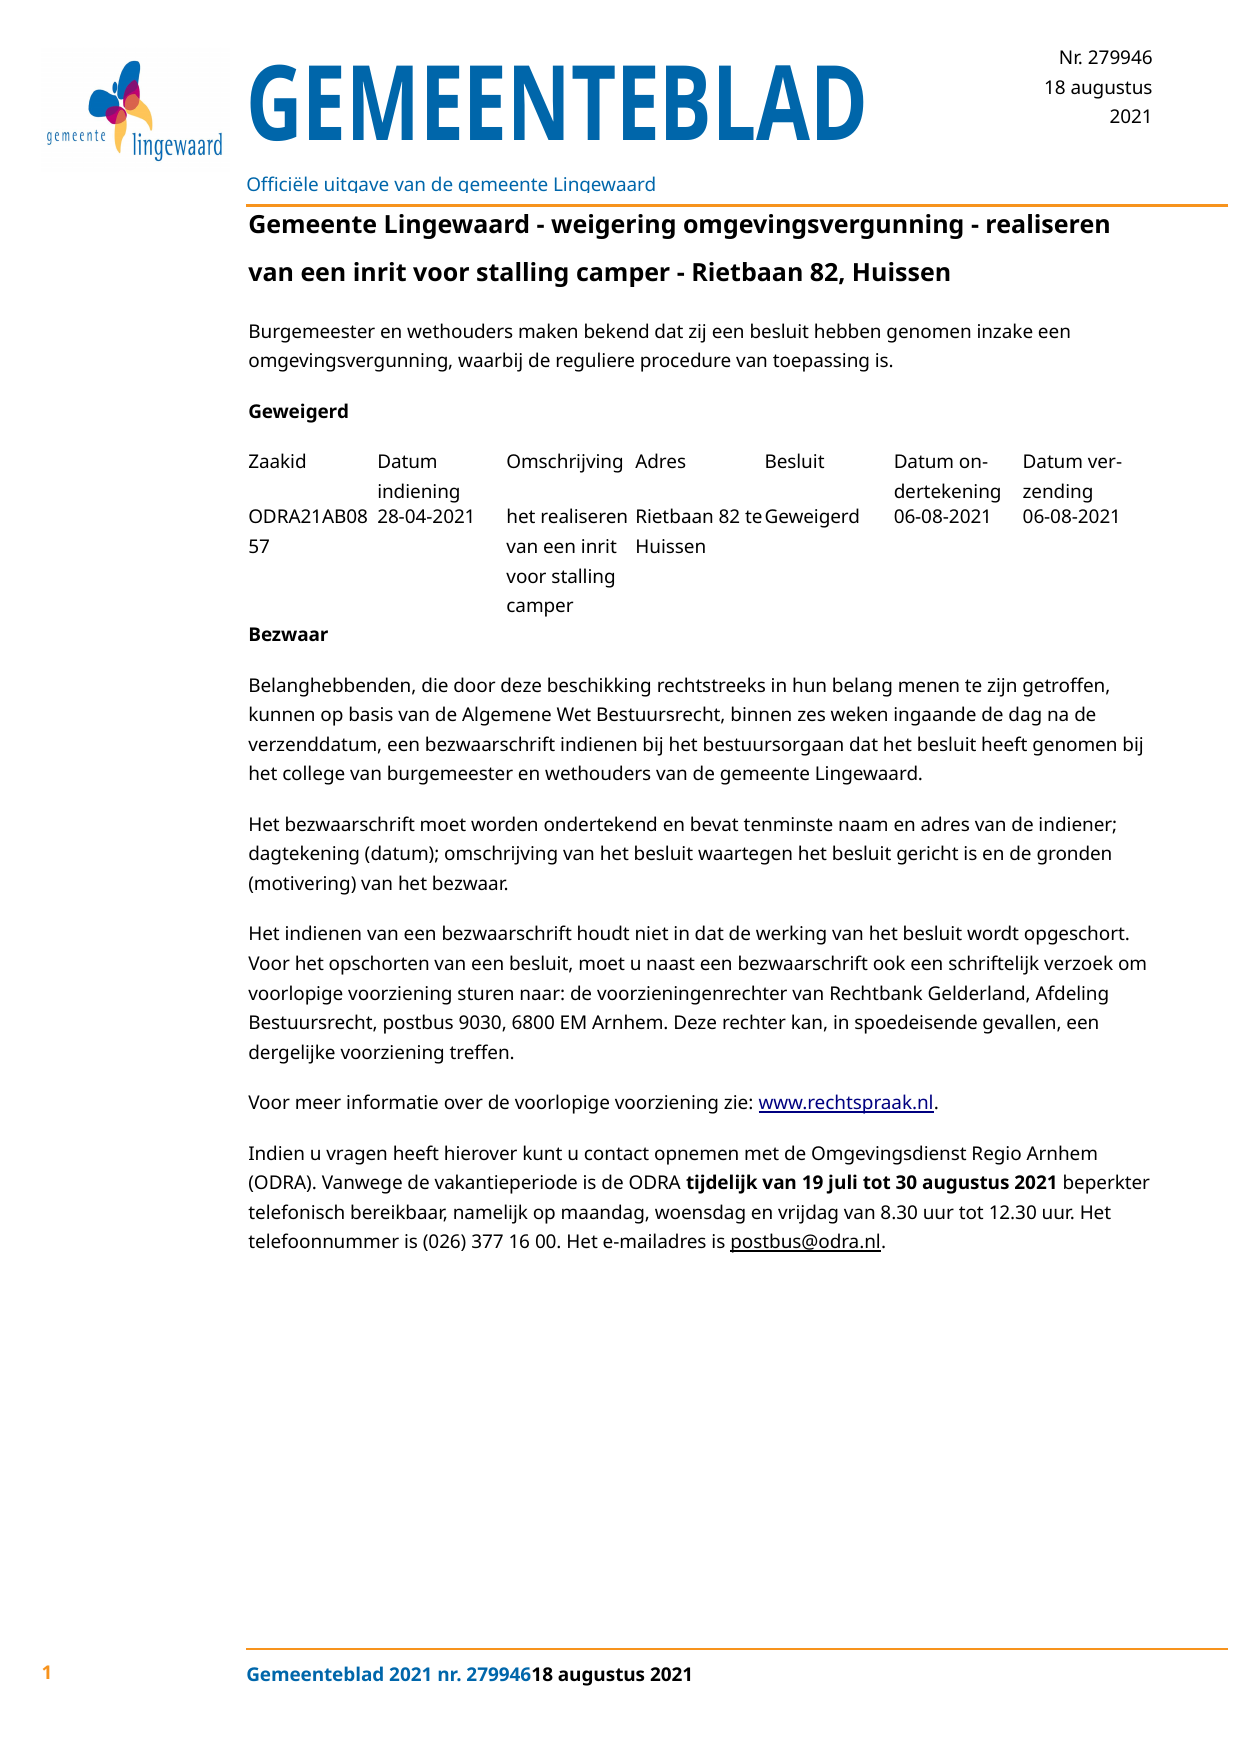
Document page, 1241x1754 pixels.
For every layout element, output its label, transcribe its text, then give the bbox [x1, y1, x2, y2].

text Geweigerd [248, 398, 1152, 424]
table_cell ODRA21AB0857 [248, 504, 377, 618]
table_header Datum ver-zending [1023, 449, 1152, 504]
table_cell Geweigerd [764, 504, 893, 618]
table_header Datum indiening [377, 449, 506, 504]
text Het bezwaarschrift moet worden ondertekend en bevat tenminste naam en adres van de indiener; dagtekening (datum); omschrijving van het besluit waartegen het besluit gericht is en de gronden (motivering) van het bezwaar. [248, 811, 1152, 896]
text Indien u vragen heeft hierover kunt u contact opnemen met de Omgevingsdienst Regio Arnhem (ODRA). Vanwege de vakantieperiode is de ODRA tijdelijk van 19 juli tot 30 augustus 2021 beperkter telefonisch bereikbaar, namelijk op maandag, woensdag en vrijdag van 8.30 uur tot 12.30 uur. Het telefoonnummer is (026) 377 16 00. Het e-mailadres is postbus@odra.nl. [248, 1140, 1152, 1254]
text Gemeente Lingewaard - weigering omgevingsvergunning - realiseren van een inrit voor stalling camper - Rietbaan 82, Huissen [248, 207, 1152, 288]
table_cell 06-08-2021 [894, 504, 1022, 618]
text Bezwaar [248, 621, 1152, 647]
text Voor meer informatie over de voorlopige voorziening zie: www.rechtspraak.nl. [248, 1089, 1152, 1115]
text Burgemeester en wethouders maken bekend dat zij een besluit hebben genomen inzake een omgevingsvergunning, waarbij de reguliere procedure van toepassing is. [248, 318, 1152, 373]
picture [41, 47, 231, 172]
table_header Omschrijving [506, 449, 635, 504]
text Het indienen van een bezwaarschrift houdt niet in dat de werking van het besluit wordt opgeschort. Voor het opschorten van een besluit, moet u naast een bezwaarschrift ook een schriftelijk verzoek om voorlopige voorziening sturen naar: de voorzieningenrechter van Rechtbank Gelderland, Afdeling Bestuursrecht, postbus 9030, 6800 EM Arnhem. Deze rechter kan, in spoedeisende gevallen, een dergelijke voorziening treffen. [248, 921, 1152, 1065]
text Belanghebbenden, die door deze beschikking rechtstreeks in hun belang menen te zijn getroffen, kunnen op basis van de Algemene Wet Bestuursrecht, binnen zes weken ingaande de dag na de verzenddatum, een bezwaarschrift indienen bij het bestuursorgaan dat het besluit heeft genomen bij het college van burgemeester en wethouders van de gemeente Lingewaard. [248, 672, 1152, 786]
table_header Zaakid [248, 449, 377, 504]
table_header Datum on-dertekening [894, 449, 1022, 504]
table_cell het realiseren van een inrit voor stalling camper [506, 504, 635, 618]
table_header Adres [635, 449, 764, 504]
table_header Besluit [764, 449, 893, 504]
table_cell 06-08-2021 [1023, 504, 1152, 618]
table_cell Rietbaan 82 te Huissen [635, 504, 764, 618]
table_cell 28-04-2021 [377, 504, 506, 618]
